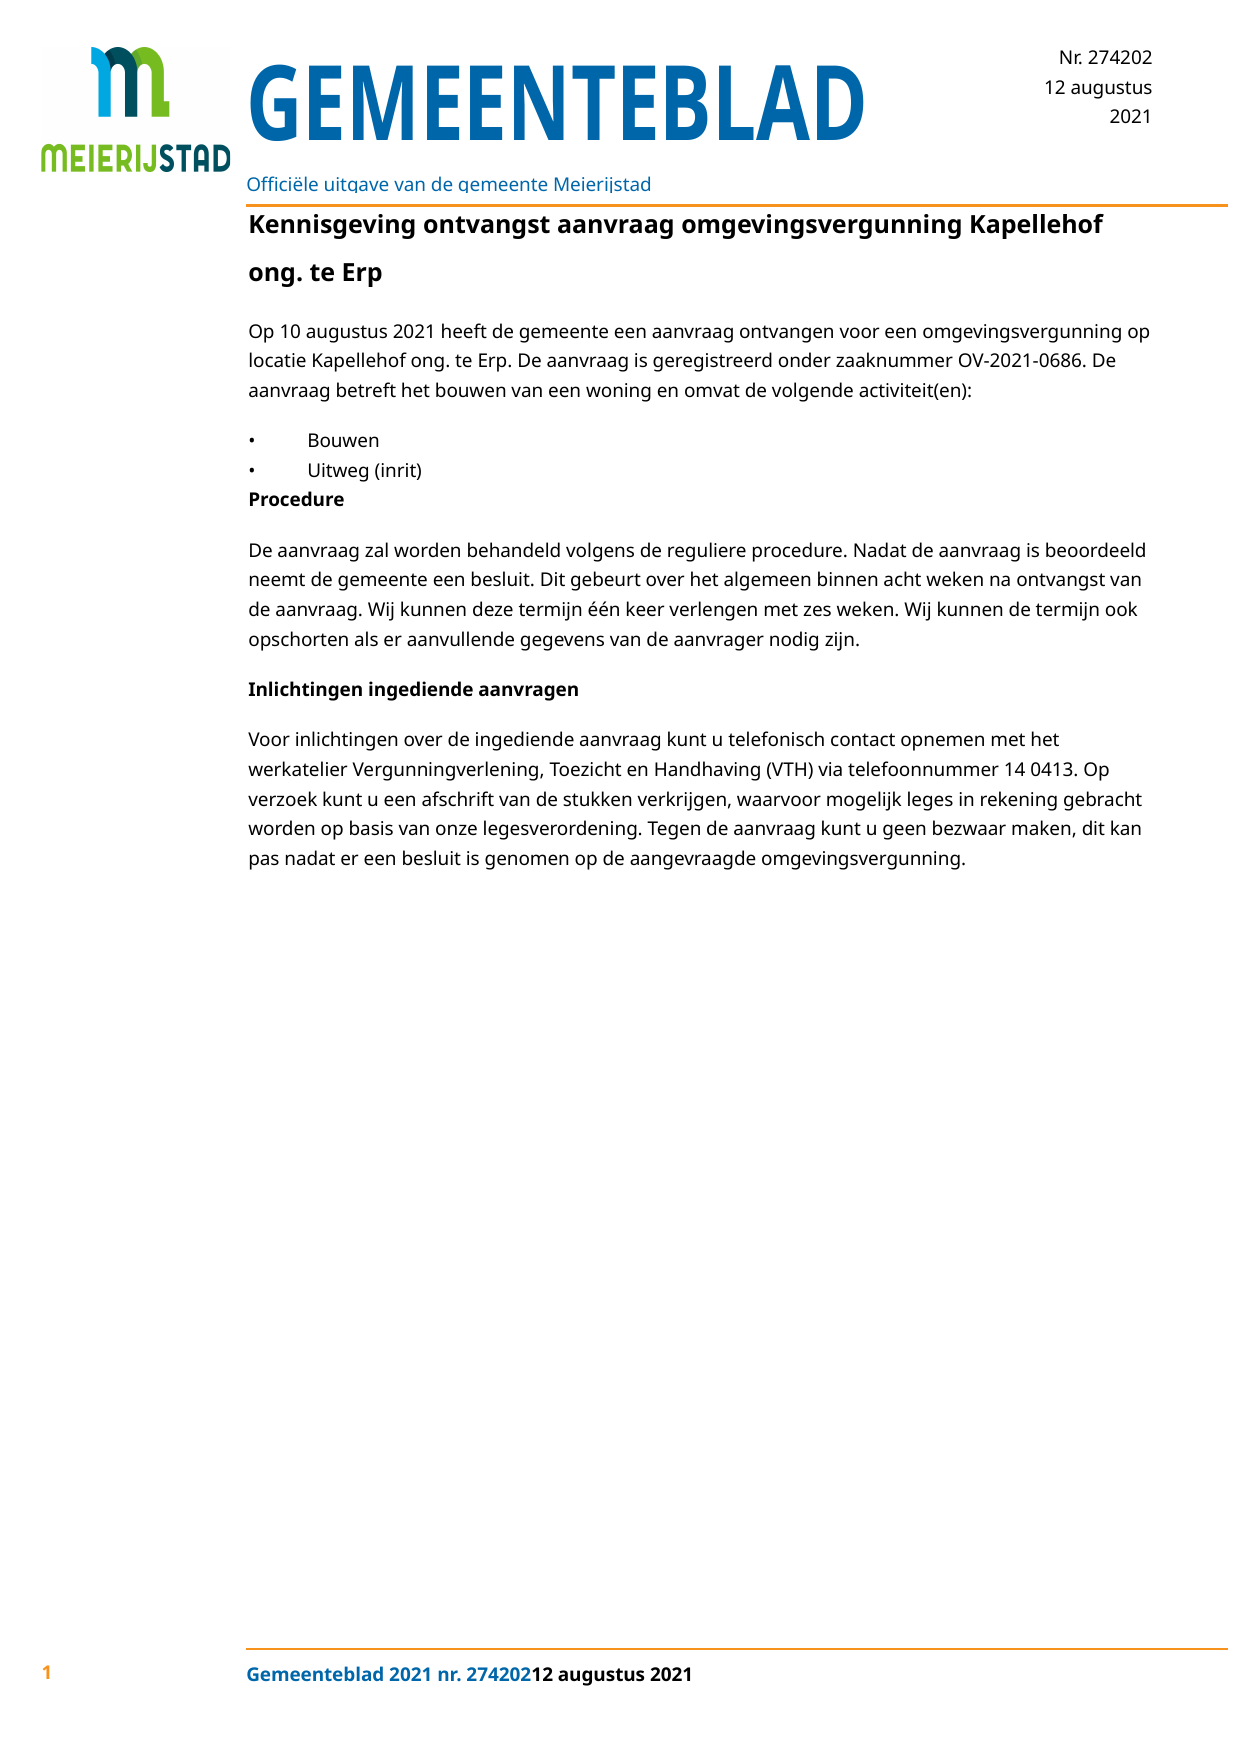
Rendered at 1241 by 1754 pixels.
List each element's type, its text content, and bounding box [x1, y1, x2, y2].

text Inlichtingen ingediende aanvragen [248, 676, 1152, 702]
list Uitweg (inrit) [248, 457, 1152, 483]
text De aanvraag zal worden behandeld volgens de reguliere procedure. Nadat de aanvraag is beoordeeld neemt de gemeente een besluit. Dit gebeurt over het algemeen binnen acht weken na ontvangst van de aanvraag. Wij kunnen deze termijn één keer verlengen met zes weken. Wij kunnen de termijn ook opschorten als er aanvullende gegevens van de aanvrager nodig zijn. [248, 537, 1152, 652]
picture [41, 47, 231, 172]
text Op 10 augustus 2021 heeft de gemeente een aanvraag ontvangen voor een omgevingsvergunning op locatie Kapellehof ong. te Erp. De aanvraag is geregistreerd onder zaaknummer OV-2021-0686. De aanvraag betreft het bouwen van een woning en omvat de volgende activiteit(en): [248, 318, 1152, 403]
list Bouwen [248, 427, 1152, 453]
text Procedure [248, 487, 1152, 512]
text Kennisgeving ontvangst aanvraag omgevingsvergunning Kapellehof ong. te Erp [248, 207, 1152, 288]
text Voor inlichtingen over de ingediende aanvraag kunt u telefonisch contact opnemen met het werkatelier Vergunningverlening, Toezicht en Handhaving (VTH) via telefoonnummer 14 0413. Op verzoek kunt u een afschrift van de stukken verkrijgen, waarvoor mogelijk leges in rekening gebracht worden op basis van onze legesverordening. Tegen de aanvraag kunt u geen bezwaar maken, dit kan pas nadat er een besluit is genomen op de aangevraagde omgevingsvergunning. [248, 727, 1152, 871]
